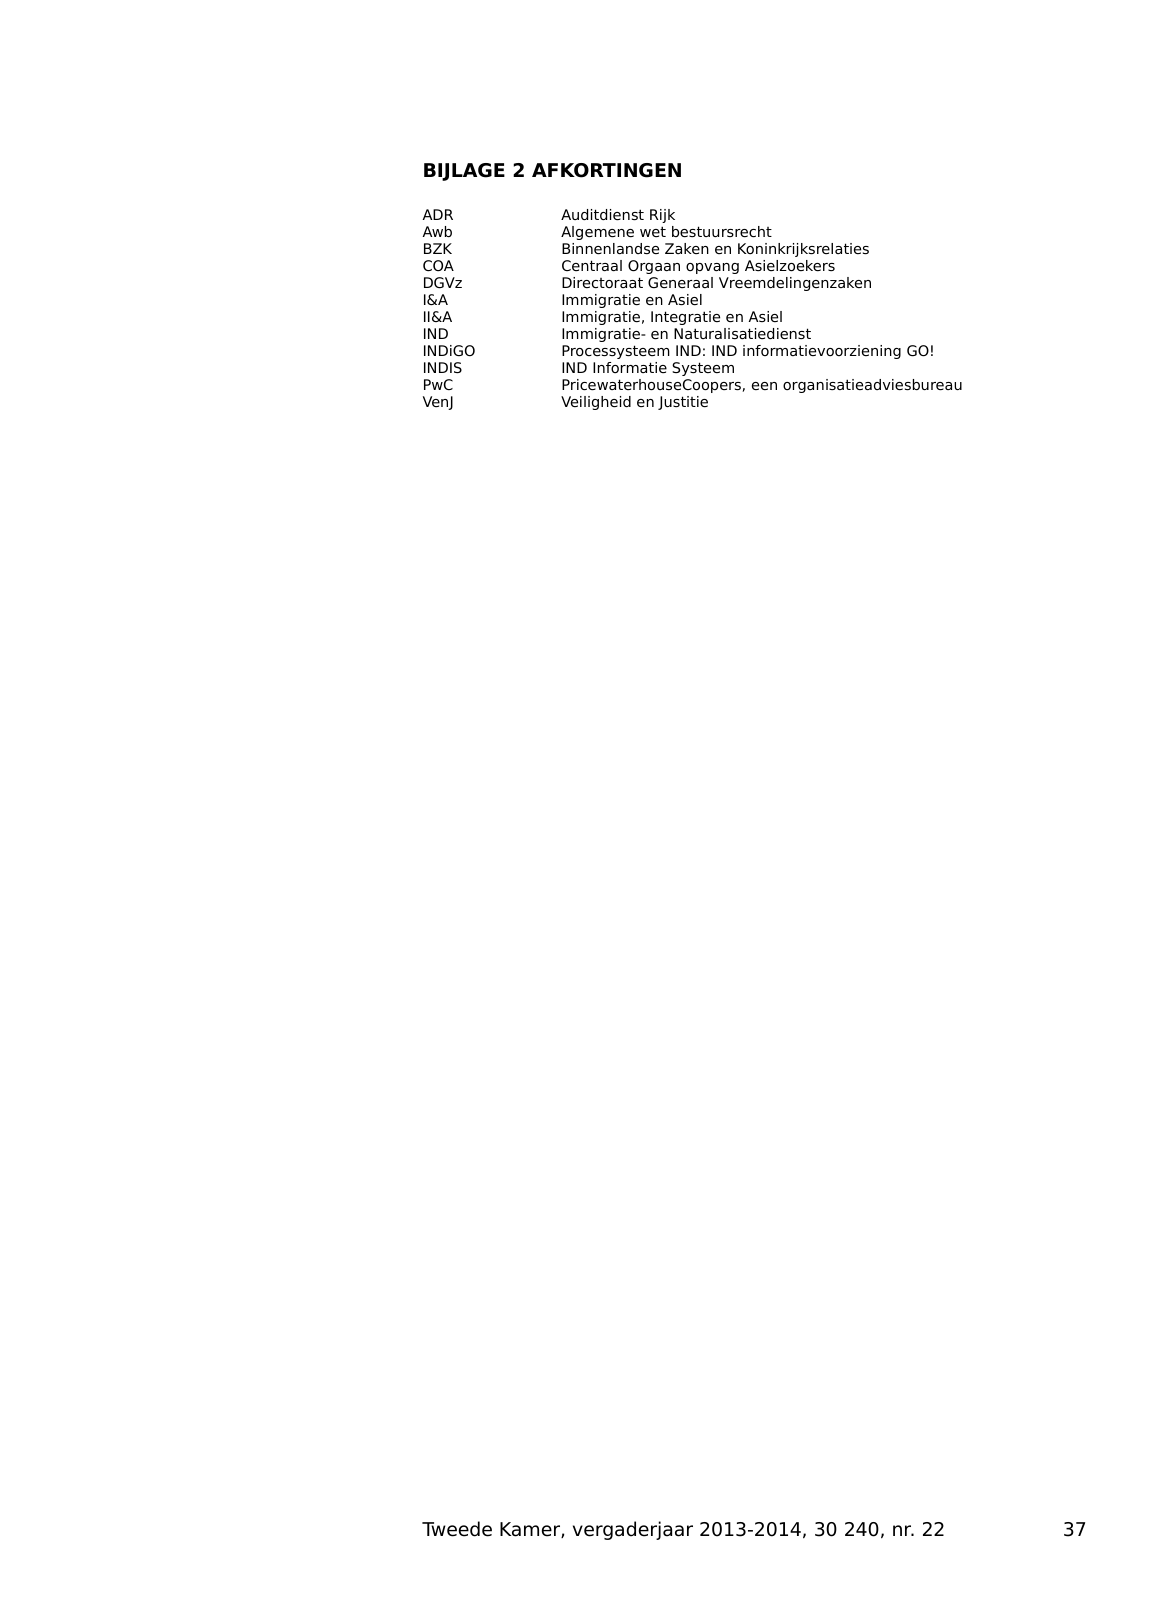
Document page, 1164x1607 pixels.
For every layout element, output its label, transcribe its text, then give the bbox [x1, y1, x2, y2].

table_cell Processysteem IND: IND informatievoorziening GO! [555, 343, 1087, 360]
table_cell DGVz [422, 275, 555, 292]
table_cell Directoraat Generaal Vreemdelingenzaken [555, 275, 1087, 292]
table_cell I&A [422, 292, 555, 309]
table_cell Algemene wet bestuursrecht [555, 224, 1087, 241]
table_header ADR [422, 207, 555, 224]
table_cell VenJ [422, 394, 555, 411]
table_cell II&A [422, 309, 555, 326]
table_cell PwC [422, 377, 555, 394]
table_cell IND Informatie Systeem [555, 360, 1087, 377]
table_cell Veiligheid en Justitie [555, 394, 1087, 411]
table_cell COA [422, 258, 555, 275]
table_cell INDIS [422, 360, 555, 377]
table_cell Awb [422, 224, 555, 241]
table_cell IND [422, 326, 555, 343]
table_cell Centraal Orgaan opvang Asielzoekers [555, 258, 1087, 275]
table_cell PricewaterhouseCoopers, een organisatieadviesbureau [555, 377, 1087, 394]
table_cell Binnenlandse Zaken en Koninkrijksrelaties [555, 241, 1087, 258]
table_header Auditdienst Rijk [555, 207, 1087, 224]
table_cell Immigratie, Integratie en Asiel [555, 309, 1087, 326]
table_cell Immigratie en Asiel [555, 292, 1087, 309]
table_cell Immigratie- en Naturalisatiedienst [555, 326, 1087, 343]
subtitle BIJLAGE 2 AFKORTINGEN [422, 160, 1087, 182]
table_cell BZK [422, 241, 555, 258]
table_cell INDiGO [422, 343, 555, 360]
